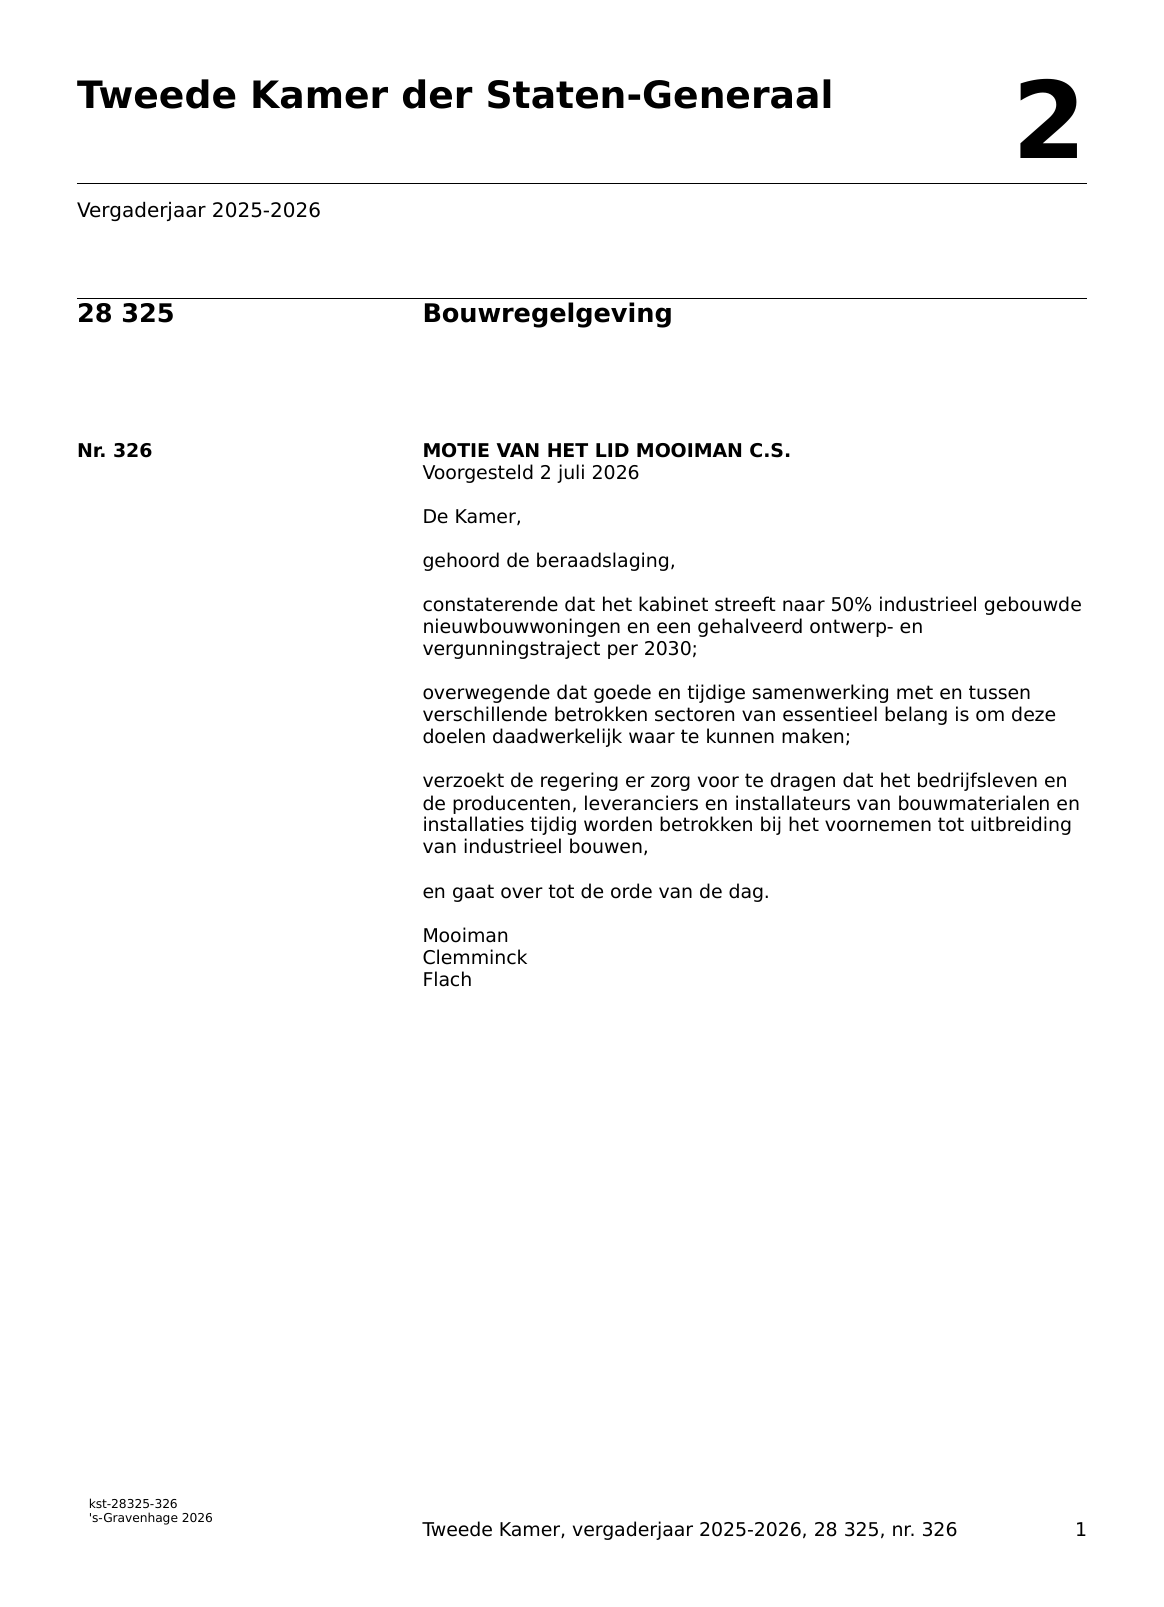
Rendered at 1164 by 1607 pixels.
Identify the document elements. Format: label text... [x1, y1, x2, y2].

table_header Tweede Kamer der Staten-Generaal [77, 59, 886, 183]
subtitle Nr. 326 MOTIE VAN HET LID MOOIMAN C.S. [77, 440, 1087, 462]
subtitle 28 325 Bouwregelgeving [77, 299, 1087, 329]
text gehoord de beraadslaging, [422, 550, 1087, 572]
text Voorgesteld 2 juli 2026 [422, 462, 1087, 484]
text constaterende dat het kabinet streeft naar 50% industrieel gebouwde nieuwbouwwoningen en een gehalveerd ontwerp- en vergunningstraject per 2030; [422, 594, 1087, 660]
text Flach [422, 969, 1087, 991]
table_header 2 [886, 59, 1087, 183]
table_cell Vergaderjaar 2025-2026 [77, 184, 1087, 298]
text en gaat over tot de orde van de dag. [422, 881, 1087, 902]
text 's-Gravenhage 2026 [88, 1511, 323, 1525]
text overwegende dat goede en tijdige samenwerking met en tussen verschillende betrokken sectoren van essentieel belang is om deze doelen daadwerkelijk waar te kunnen maken; [422, 682, 1087, 748]
text Mooiman [422, 925, 1087, 947]
text verzoekt de regering er zorg voor te dragen dat het bedrijfsleven en de producenten, leveranciers en installateurs van bouwmaterialen en installaties tijdig worden betrokken bij het voornemen tot uitbreiding van industrieel bouwen, [422, 770, 1087, 858]
text Clemminck [422, 947, 1087, 969]
text De Kamer, [422, 506, 1087, 528]
text kst-28325-326 [88, 1497, 323, 1511]
